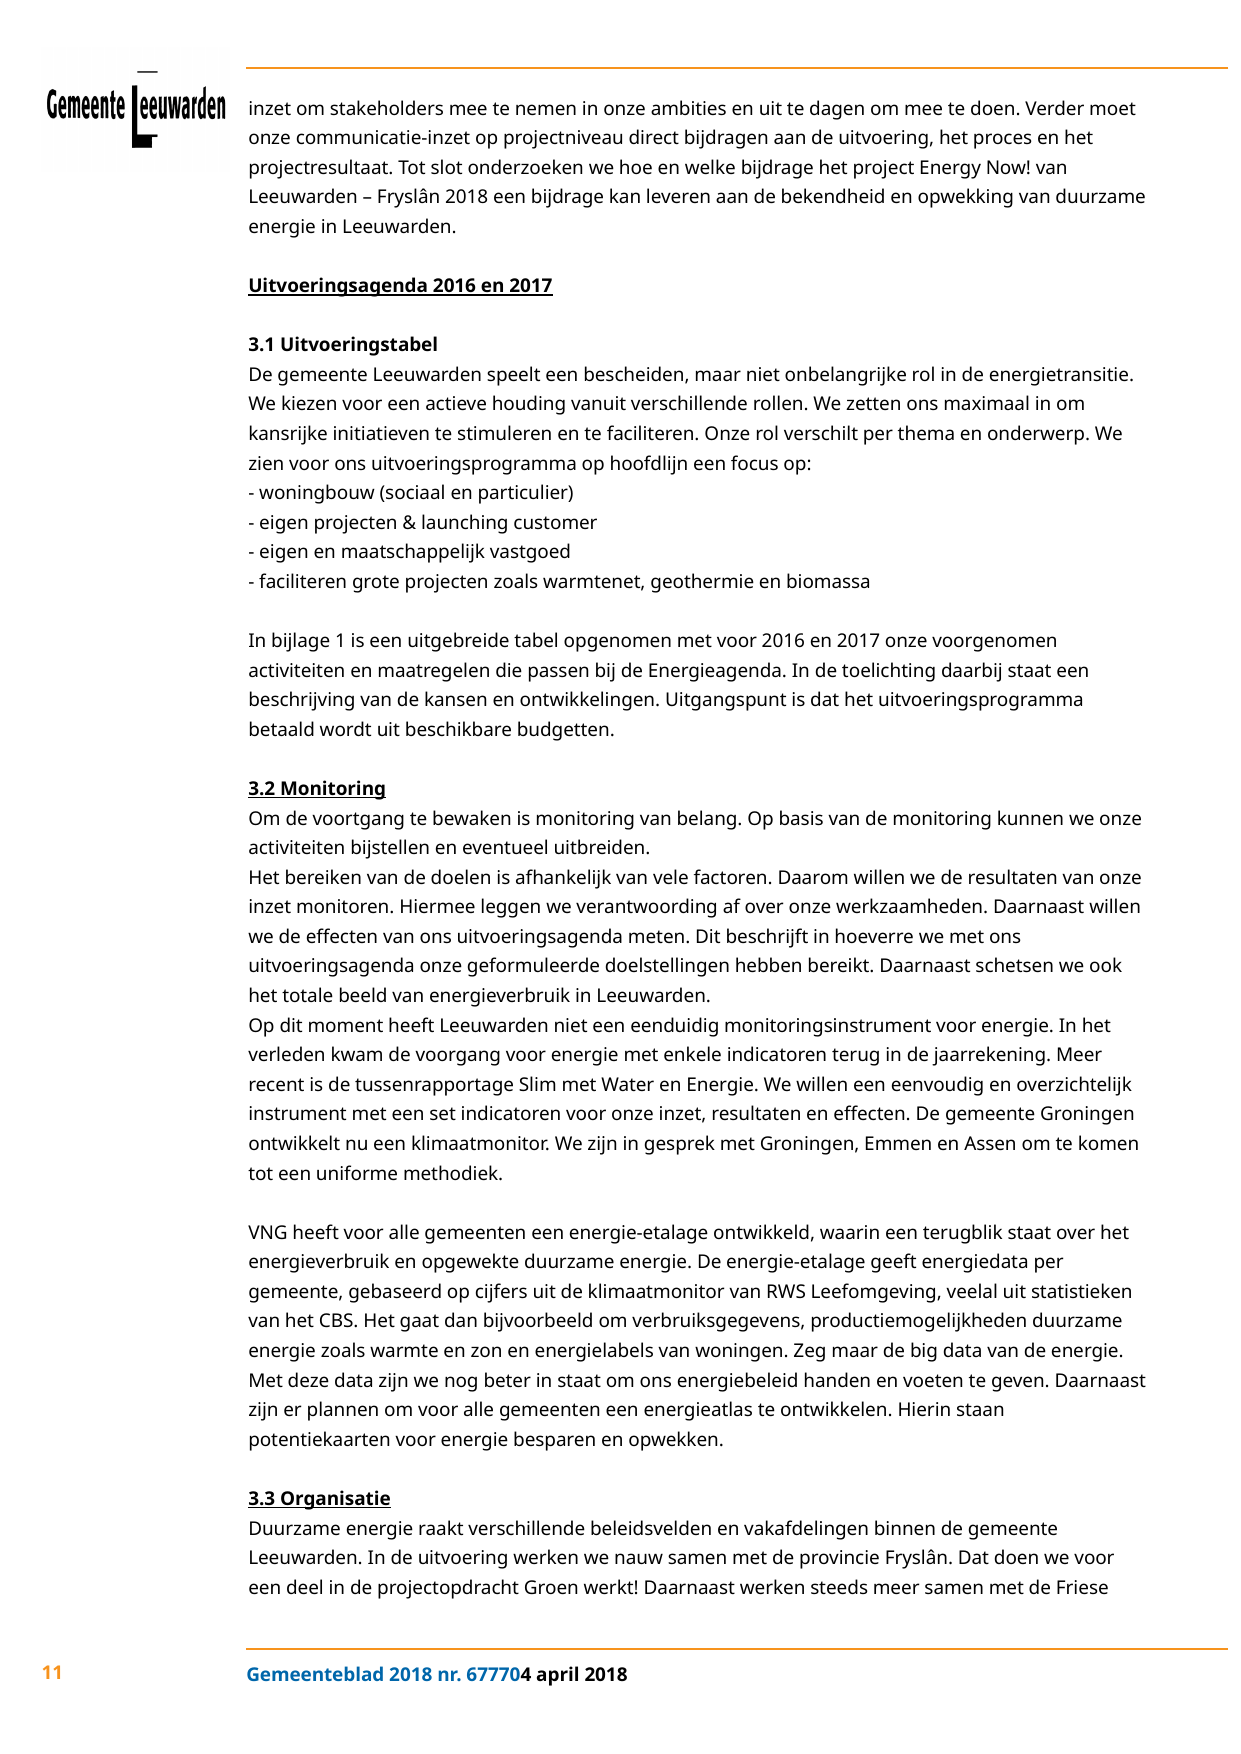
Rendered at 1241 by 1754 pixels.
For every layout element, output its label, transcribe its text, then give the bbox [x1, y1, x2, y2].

text Op dit moment heeft Leeuwarden niet een eenduidig monitoringsinstrument voor energie. In het verleden kwam de voorgang voor energie met enkele indicatoren terug in de jaarrekening. Meer recent is de tussenrapportage Slim met Water en Energie. We willen een eenvoudig en overzichtelijk instrument met een set indicatoren voor onze inzet, resultaten en effecten. De gemeente Groningen ontwikkelt nu een klimaatmonitor. We zijn in gesprek met Groningen, Emmen en Assen om te komen tot een uniforme methodiek. [248, 1012, 1152, 1186]
text - eigen projecten & launching customer [248, 509, 1152, 535]
text Uitvoeringsagenda 2016 en 2017 [248, 272, 1152, 298]
text - eigen en maatschappelijk vastgoed [248, 538, 1152, 564]
text Duurzame energie raakt verschillende beleidsvelden en vakafdelingen binnen de gemeente Leeuwarden. In de uitvoering werken we nauw samen met de provincie Fryslân. Dat doen we voor een deel in de projectopdracht Groen werkt! Daarnaast werken steeds meer samen met de Friese [248, 1515, 1152, 1600]
picture [41, 47, 231, 172]
text - woningbouw (sociaal en particulier) [248, 479, 1152, 505]
text Om de voortgang te bewaken is monitoring van belang. Op basis van de monitoring kunnen we onze activiteiten bijstellen en eventueel uitbreiden. [248, 805, 1152, 860]
text inzet om stakeholders mee te nemen in onze ambities en uit te dagen om mee te doen. Verder moet onze communicatie-inzet op projectniveau direct bijdragen aan de uitvoering, het proces en het projectresultaat. Tot slot onderzoeken we hoe en welke bijdrage het project Energy Now! van Leeuwarden – Fryslân 2018 een bijdrage kan leveren aan de bekendheid en opwekking van duurzame energie in Leeuwarden. [248, 95, 1152, 239]
text - faciliteren grote projecten zoals warmtenet, geothermie en biomassa [248, 568, 1152, 594]
text In bijlage 1 is een uitgebreide tabel opgenomen met voor 2016 en 2017 onze voorgenomen activiteiten en maatregelen die passen bij de Energieagenda. In de toelichting daarbij staat een beschrijving van de kansen en ontwikkelingen. Uitgangspunt is dat het uitvoeringsprogramma betaald wordt uit beschikbare budgetten. [248, 627, 1152, 742]
text VNG heeft voor alle gemeenten een energie-etalage ontwikkeld, waarin een terugblik staat over het energieverbruik en opgewekte duurzame energie. De energie-etalage geeft energiedata per gemeente, gebaseerd op cijfers uit de klimaatmonitor van RWS Leefomgeving, veelal uit statistieken van het CBS. Het gaat dan bijvoorbeeld om verbruiksgegevens, productiemogelijkheden duurzame energie zoals warmte en zon en energielabels van woningen. Zeg maar de big data van de energie. Met deze data zijn we nog beter in staat om ons energiebeleid handen en voeten te geven. Daarnaast zijn er plannen om voor alle gemeenten een energieatlas te ontwikkelen. Hierin staan potentiekaarten voor energie besparen en opwekken. [248, 1219, 1152, 1452]
text 3.2 Monitoring [248, 775, 1152, 801]
text 3.3 Organisatie [248, 1485, 1152, 1511]
text Het bereiken van de doelen is afhankelijk van vele factoren. Daarom willen we de resultaten van onze inzet monitoren. Hiermee leggen we verantwoording af over onze werkzaamheden. Daarnaast willen we de effecten van ons uitvoeringsagenda meten. Dit beschrijft in hoeverre we met ons uitvoeringsagenda onze geformuleerde doelstellingen hebben bereikt. Daarnaast schetsen we ook het totale beeld van energieverbruik in Leeuwarden. [248, 864, 1152, 1008]
text De gemeente Leeuwarden speelt een bescheiden, maar niet onbelangrijke rol in de energietransitie. We kiezen voor een actieve houding vanuit verschillende rollen. We zetten ons maximaal in om kansrijke initiatieven te stimuleren en te faciliteren. Onze rol verschilt per thema en onderwerp. We zien voor ons uitvoeringsprogramma op hoofdlijn een focus op: [248, 361, 1152, 476]
text 3.1 Uitvoeringstabel [248, 331, 1152, 357]
